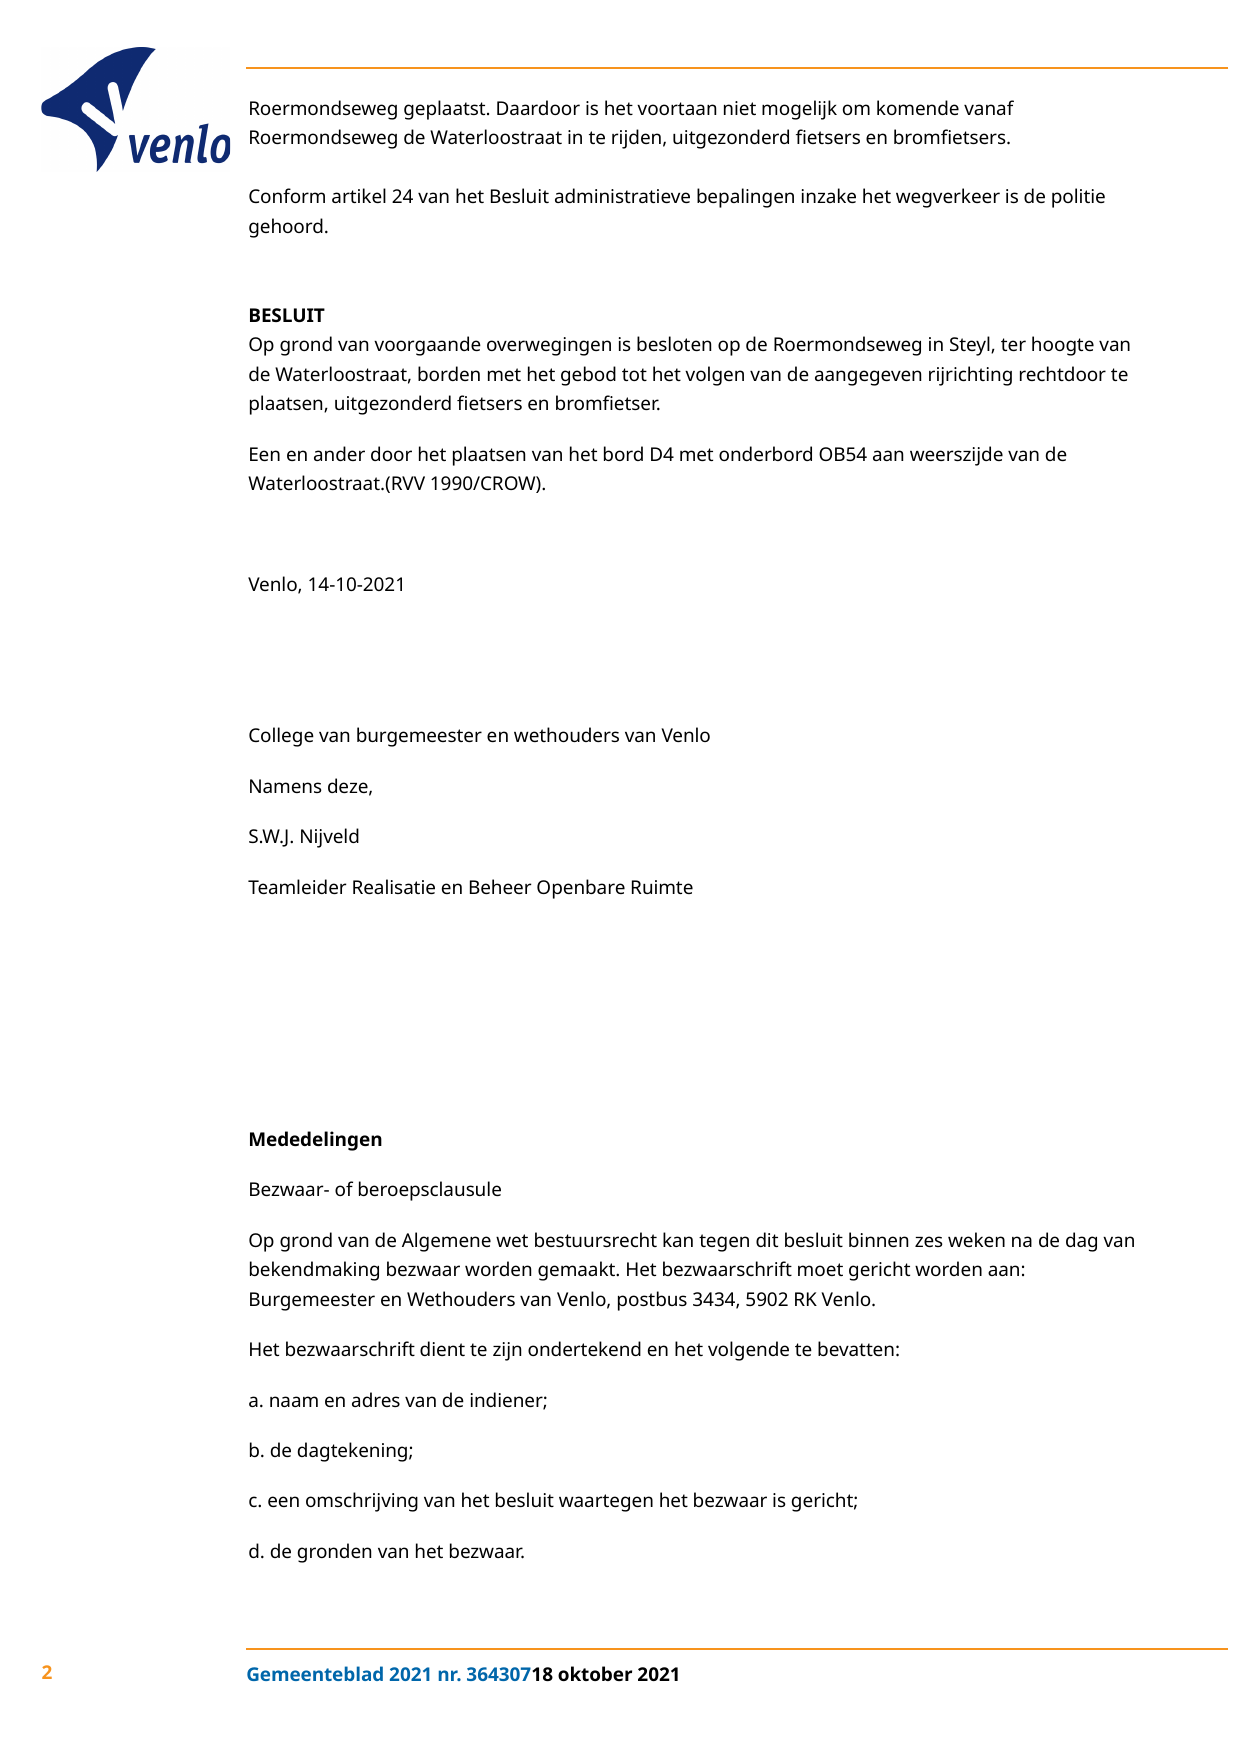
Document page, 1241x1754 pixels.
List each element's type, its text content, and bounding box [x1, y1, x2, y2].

text Bezwaar- of beroepsclausule [248, 1176, 1152, 1202]
text a. naam en adres van de indiener; [248, 1387, 1152, 1413]
text College van burgemeester en wethouders van Venlo [248, 723, 1152, 748]
text Conform artikel 24 van het Besluit administratieve bepalingen inzake het wegverkeer is de politie gehoord. [248, 183, 1152, 239]
text Venlo, 14-10-2021 [248, 571, 1152, 597]
text Op grond van de Algemene wet bestuursrecht kan tegen dit besluit binnen zes weken na de dag van bekendmaking bezwaar worden gemaakt. Het bezwaarschrift moet gericht worden aan: Burgemeester en Wethouders van Venlo, postbus 3434, 5902 RK Venlo. [248, 1227, 1152, 1312]
text b. de dagtekening; [248, 1437, 1152, 1463]
text Namens deze, [248, 773, 1152, 799]
text Teamleider Realisatie en Beheer Openbare Ruimte [248, 874, 1152, 900]
picture [41, 47, 231, 172]
text S.W.J. Nijveld [248, 823, 1152, 849]
text Een en ander door het plaatsen van het bord D4 met onderbord OB54 aan weerszijde van de Waterloostraat.(RVV 1990/CROW). [248, 441, 1152, 496]
text BESLUIT [248, 302, 1152, 328]
text Mededelingen [248, 1126, 1152, 1152]
text Op grond van voorgaande overwegingen is besloten op de Roermondseweg in Steyl, ter hoogte van de Waterloostraat, borden met het gebod tot het volgen van de aangegeven rijrichting rechtdoor te plaatsen, uitgezonderd fietsers en bromfietser. [248, 331, 1152, 416]
text d. de gronden van het bezwaar. [248, 1538, 1152, 1564]
text Het bezwaarschrift dient te zijn ondertekend en het volgende te bevatten: [248, 1336, 1152, 1362]
text c. een omschrijving van het besluit waartegen het bezwaar is gericht; [248, 1488, 1152, 1513]
text Roermondseweg geplaatst. Daardoor is het voortaan niet mogelijk om komende vanaf Roermondseweg de Waterloostraat in te rijden, uitgezonderd fietsers en bromfietsers. [248, 95, 1152, 150]
